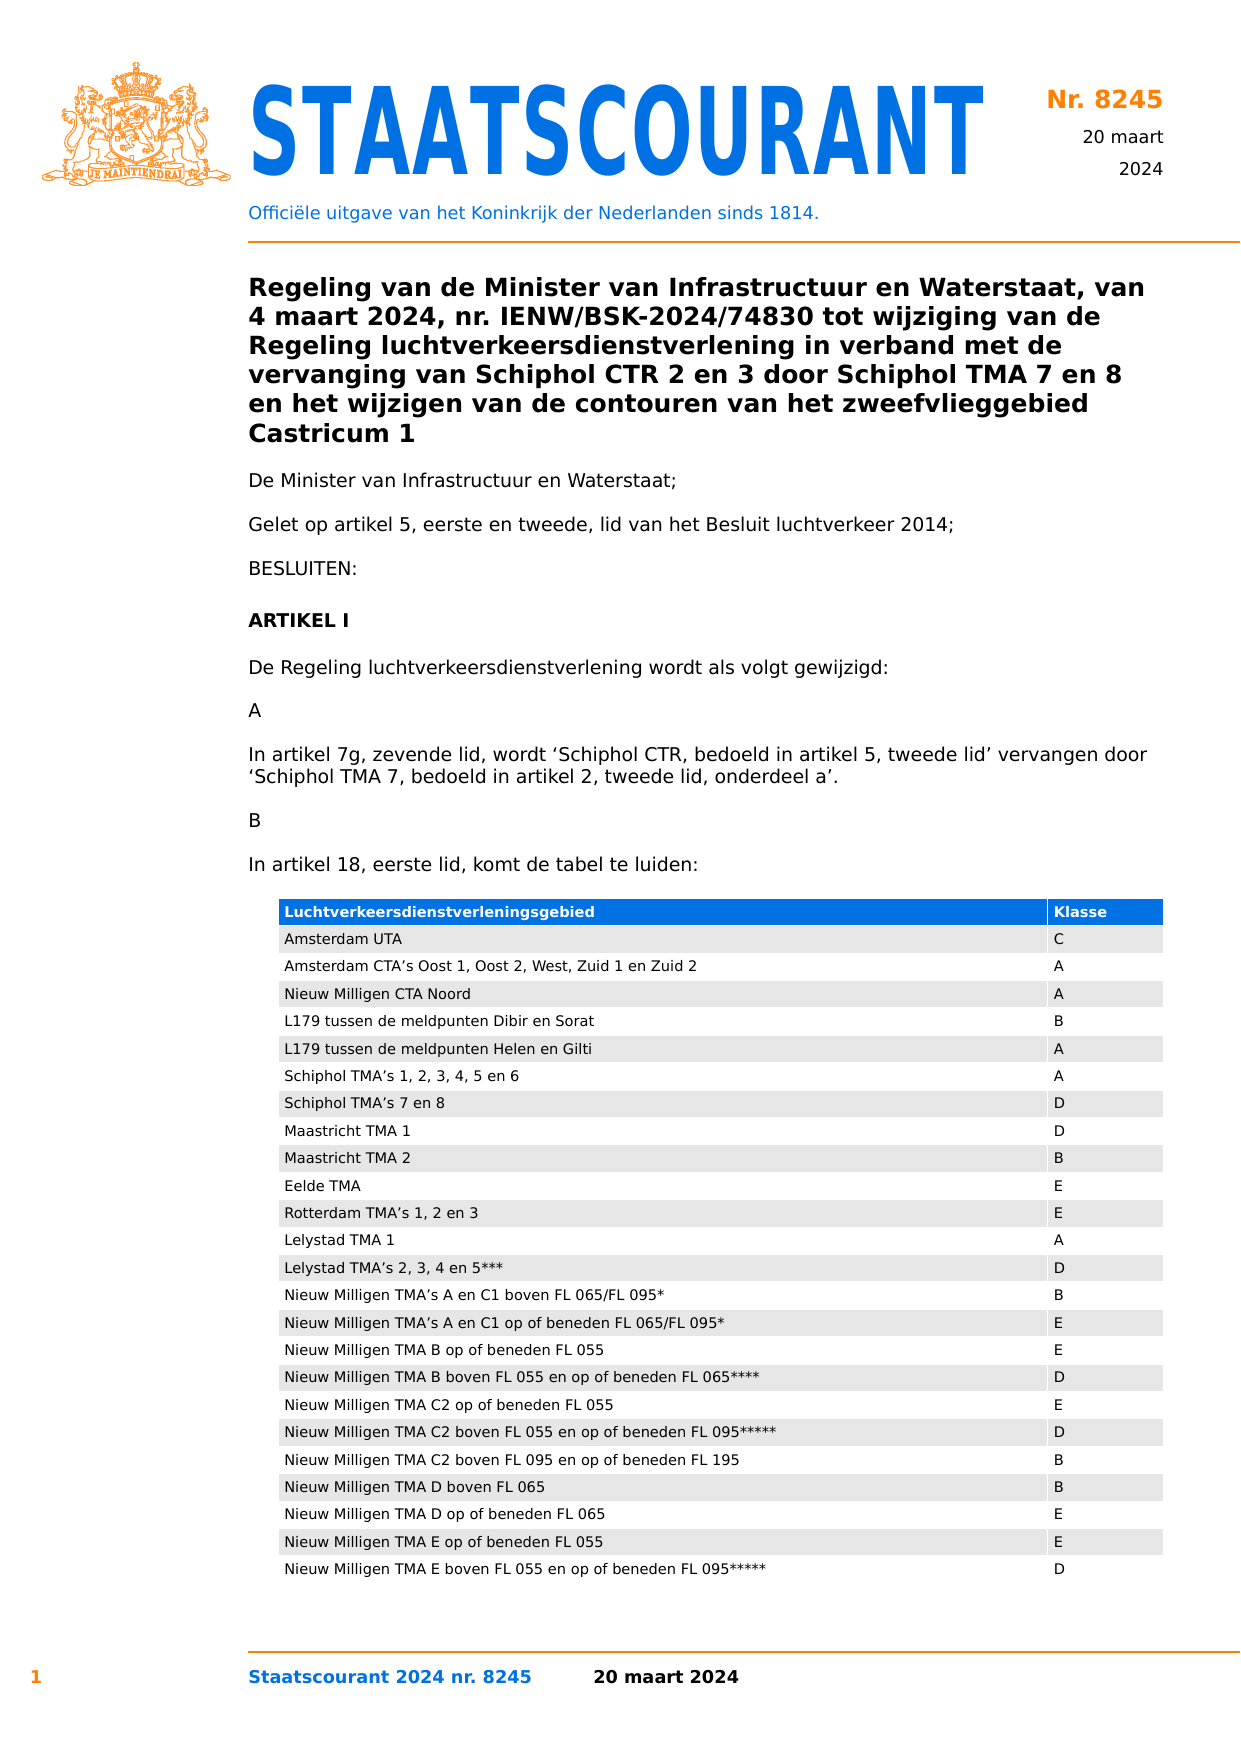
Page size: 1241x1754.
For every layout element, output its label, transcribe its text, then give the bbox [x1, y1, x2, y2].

table_cell Amsterdam UTA [279, 926, 1047, 953]
table_header [25, 62, 248, 241]
table_cell E [1048, 1200, 1163, 1227]
table_cell Maastricht TMA 1 [279, 1118, 1047, 1144]
table_cell Schiphol TMA’s 7 en 8 [279, 1091, 1047, 1117]
text In artikel 18, eerste lid, komt de tabel te luiden: [248, 854, 1163, 876]
table_header Klasse [1048, 899, 1163, 925]
table_cell Lelystad TMA’s 2, 3, 4 en 5*** [279, 1255, 1047, 1281]
table_cell A [1048, 1036, 1163, 1062]
table_cell Nieuw Milligen TMA E boven FL 055 en op of beneden FL 095***** [279, 1556, 1047, 1583]
text B [248, 810, 1163, 832]
table_cell E [1048, 1529, 1163, 1555]
table_cell Nieuw Milligen TMA B op of beneden FL 055 [279, 1337, 1047, 1363]
table_cell Eelde TMA [279, 1173, 1047, 1199]
table_cell L179 tussen de meldpunten Dibir en Sorat [279, 1009, 1047, 1035]
table_cell D [1048, 1365, 1163, 1391]
text Gelet op artikel 5, eerste en tweede, lid van het Besluit luchtverkeer 2014; [248, 514, 1163, 536]
table_cell D [1048, 1556, 1163, 1583]
table_cell Nieuw Milligen TMA C2 boven FL 055 en op of beneden FL 095***** [279, 1419, 1047, 1446]
table_cell E [1048, 1392, 1163, 1418]
table_cell D [1048, 1091, 1163, 1117]
table_header Nr. 8245 [998, 62, 1240, 121]
table_cell Nieuw Milligen TMA C2 op of beneden FL 055 [279, 1392, 1047, 1418]
table_cell E [1048, 1337, 1163, 1363]
table_cell Nieuw Milligen TMA B boven FL 055 en op of beneden FL 065**** [279, 1365, 1047, 1391]
text BESLUITEN: [248, 558, 1163, 579]
table_cell D [1048, 1255, 1163, 1281]
table_cell A [1048, 1063, 1163, 1089]
table_cell E [1048, 1502, 1163, 1528]
table_cell L179 tussen de meldpunten Helen en Gilti [279, 1036, 1047, 1062]
table_cell B [1048, 1447, 1163, 1473]
text A [248, 700, 1163, 722]
subtitle Regeling van de Minister van Infrastructuur en Waterstaat, van 4 maart 2024, nr. IENW/BSK-2024/74830 tot wijziging van de Regeling luchtverkeersdienstverlening in verband met de vervanging van Schiphol CTR 2 en 3 door Schiphol TMA 7 en 8 en het wijzigen van de contouren van het zweefvlieggebied Castricum 1 [248, 273, 1163, 448]
table_cell Nieuw Milligen TMA D boven FL 065 [279, 1474, 1047, 1501]
table_cell Maastricht TMA 2 [279, 1145, 1047, 1172]
text De Minister van Infrastructuur en Waterstaat; [248, 470, 1163, 492]
table_cell A [1048, 954, 1163, 980]
table_cell Nieuw Milligen TMA’s A en C1 op of beneden FL 065/FL 095* [279, 1310, 1047, 1336]
table_cell B [1048, 1283, 1163, 1309]
table_header STAATSCOURANT [248, 62, 998, 203]
table_cell B [1048, 1145, 1163, 1172]
table_cell C [1048, 926, 1163, 953]
table_cell D [1048, 1118, 1163, 1144]
table_cell B [1048, 1009, 1163, 1035]
table_cell E [1048, 1310, 1163, 1336]
table_cell Amsterdam CTA’s Oost 1, Oost 2, West, Zuid 1 en Zuid 2 [279, 954, 1047, 980]
table_cell E [1048, 1173, 1163, 1199]
subtitle ARTIKEL I [248, 609, 1163, 632]
table_cell Nieuw Milligen TMA’s A en C1 boven FL 065/FL 095* [279, 1283, 1047, 1309]
table_cell A [1048, 981, 1163, 1007]
table_cell B [1048, 1474, 1163, 1501]
table_cell 2024 [998, 153, 1240, 203]
table_cell Rotterdam TMA’s 1, 2 en 3 [279, 1200, 1047, 1227]
table_cell Nieuw Milligen CTA Noord [279, 981, 1047, 1007]
table_cell Schiphol TMA’s 1, 2, 3, 4, 5 en 6 [279, 1063, 1047, 1089]
table_cell Nieuw Milligen TMA E op of beneden FL 055 [279, 1529, 1047, 1555]
table_cell A [1048, 1228, 1163, 1254]
table_cell 20 maart [998, 121, 1240, 153]
table_cell Nieuw Milligen TMA D op of beneden FL 065 [279, 1502, 1047, 1528]
table_cell D [1048, 1419, 1163, 1446]
table_cell Nieuw Milligen TMA C2 boven FL 095 en op of beneden FL 195 [279, 1447, 1047, 1473]
table_header Luchtverkeersdienstverleningsgebied [279, 899, 1047, 925]
table_cell Officiële uitgave van het Koninkrijk der Nederlanden sinds 1814. [248, 203, 1240, 241]
table_cell Lelystad TMA 1 [279, 1228, 1047, 1254]
text In artikel 7g, zevende lid, wordt ‘Schiphol CTR, bedoeld in artikel 5, tweede lid’ vervangen door ‘Schiphol TMA 7, bedoeld in artikel 2, tweede lid, onderdeel a’. [248, 744, 1163, 788]
text De Regeling luchtverkeersdienstverlening wordt als volgt gewijzigd: [248, 657, 1163, 678]
picture [41, 62, 231, 186]
